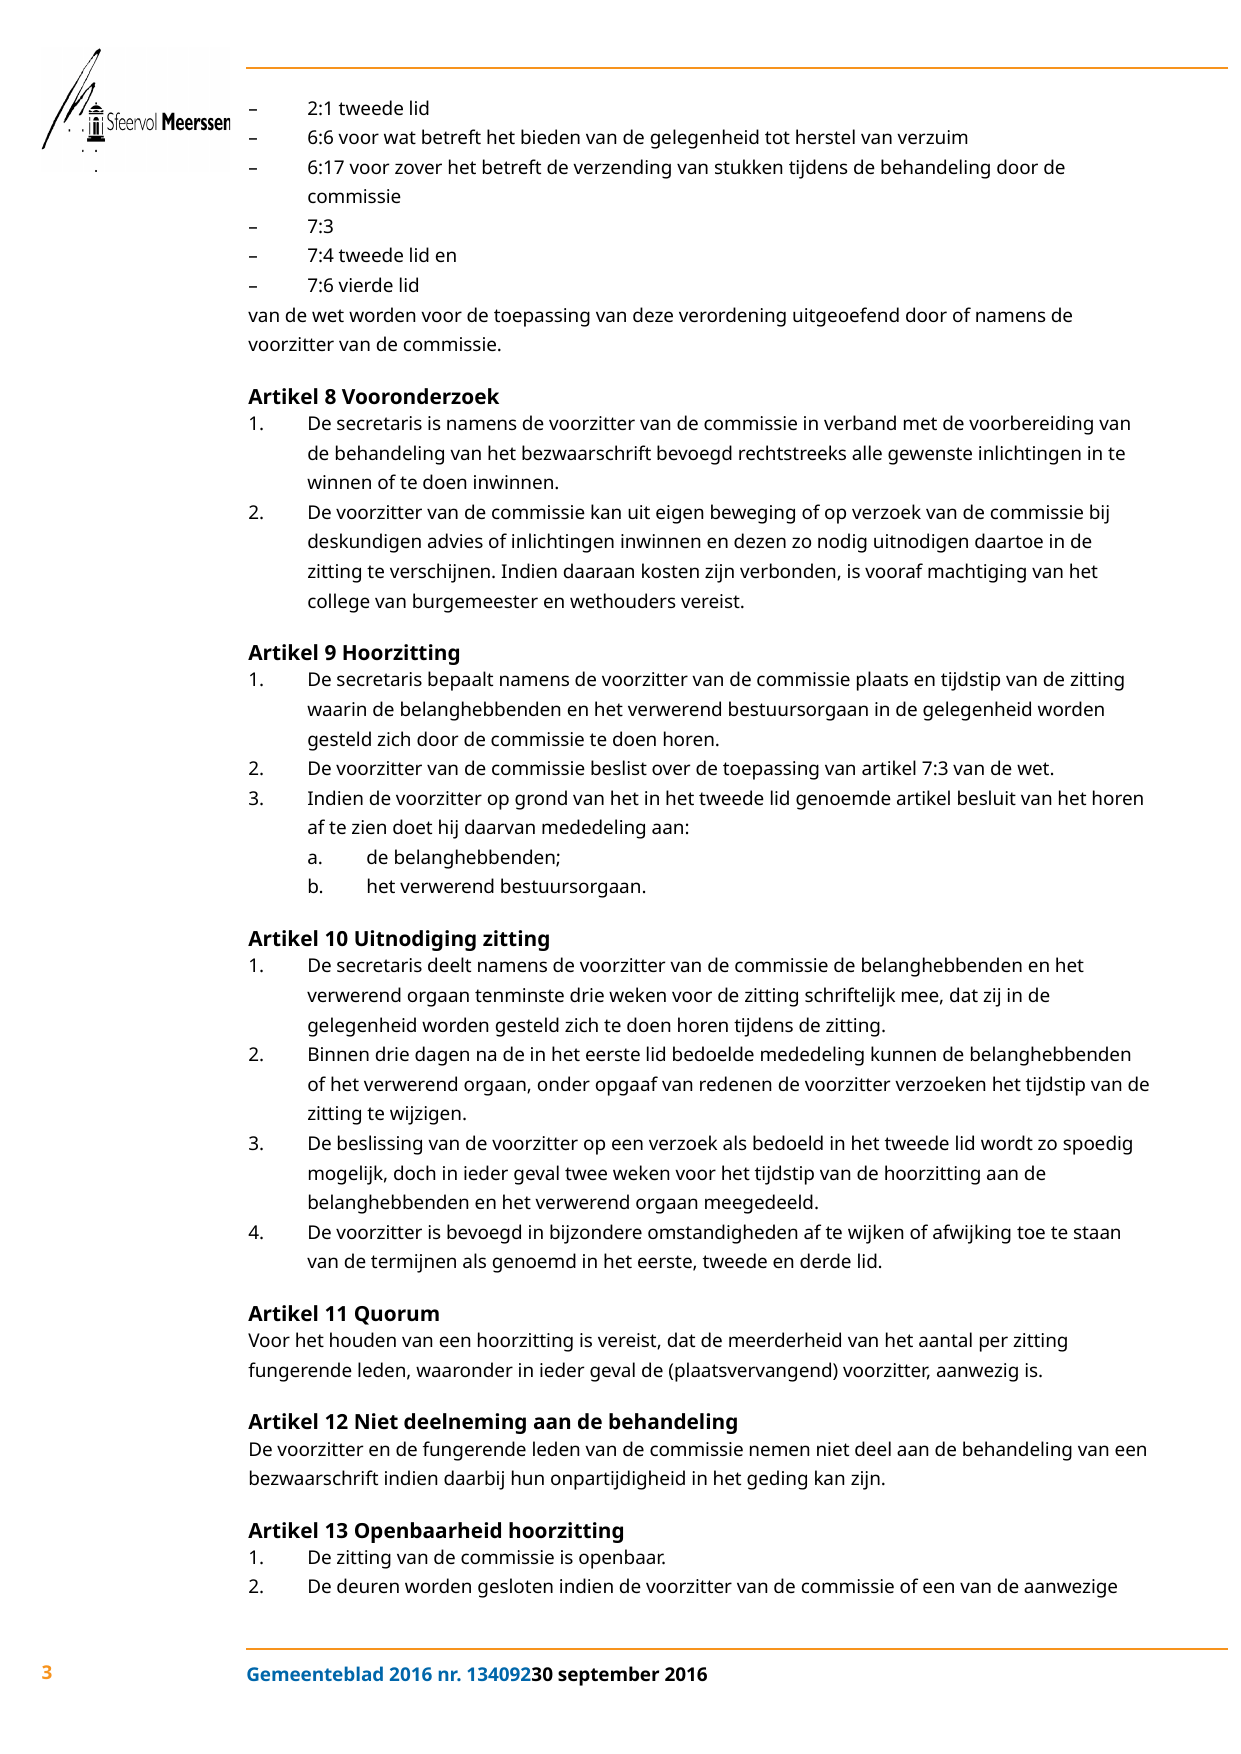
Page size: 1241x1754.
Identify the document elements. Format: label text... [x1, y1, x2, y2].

list De secretaris is namens de voorzitter van de commissie in verband met de voorbereiding van de behandeling van het bezwaarschrift bevoegd rechtstreeks alle gewenste inlichtingen in te winnen of te doen inwinnen. [248, 410, 1152, 495]
text Artikel 12 Niet deelneming aan de behandeling [248, 1407, 1152, 1436]
list De secretaris bepaalt namens de voorzitter van de commissie plaats en tijdstip van de zitting waarin de belanghebbenden en het verwerend bestuursorgaan in de gelegenheid worden gesteld zich door de commissie te doen horen. [248, 667, 1152, 752]
list Indien de voorzitter op grond van het in het tweede lid genoemde artikel besluit van het horen af te zien doet hij daarvan mededeling aan: [248, 785, 1152, 840]
list 7:3 [248, 213, 1152, 239]
list De deuren worden gesloten indien de voorzitter van de commissie of een van de aanwezige [248, 1574, 1152, 1599]
list De zitting van de commissie is openbaar. [248, 1544, 1152, 1570]
text Artikel 8 Vooronderzoek [248, 382, 1152, 410]
list De beslissing van de voorzitter op een verzoek als bedoeld in het tweede lid wordt zo spoedig mogelijk, doch in ieder geval twee weken voor het tijdstip van de hoorzitting aan de belanghebbenden en het verwerend orgaan meegedeeld. [248, 1130, 1152, 1215]
list 6:17 voor zover het betreft de verzending van stukken tijdens de behandeling door de commissie [248, 154, 1152, 209]
text Voor het houden van een hoorzitting is vereist, dat de meerderheid van het aantal per zitting fungerende leden, waaronder in ieder geval de (plaatsvervangend) voorzitter, aanwezig is. [248, 1327, 1152, 1383]
list het verwerend bestuursorgaan. [307, 874, 1152, 899]
text Artikel 11 Quorum [248, 1299, 1152, 1327]
list 6:6 voor wat betreft het bieden van de gelegenheid tot herstel van verzuim [248, 124, 1152, 150]
list 2:1 tweede lid [248, 95, 1152, 121]
text van de wet worden voor de toepassing van deze verordening uitgeoefend door of namens de voorzitter van de commissie. [248, 302, 1152, 357]
list de belanghebbenden; [307, 844, 1152, 870]
list De secretaris deelt namens de voorzitter van de commissie de belanghebbenden en het verwerend orgaan tenminste drie weken voor de zitting schriftelijk mee, dat zij in de gelegenheid worden gesteld zich te doen horen tijdens de zitting. [248, 953, 1152, 1037]
picture [41, 47, 231, 172]
list 7:4 tweede lid en [248, 243, 1152, 268]
list Binnen drie dagen na de in het eerste lid bedoelde mededeling kunnen de belanghebbenden of het verwerend orgaan, onder opgaaf van redenen de voorzitter verzoeken het tijdstip van de zitting te wijzigen. [248, 1041, 1152, 1126]
list De voorzitter van de commissie beslist over de toepassing van artikel 7:3 van de wet. [248, 755, 1152, 781]
text Artikel 9 Hoorzitting [248, 638, 1152, 667]
list De voorzitter is bevoegd in bijzondere omstandigheden af te wijken of afwijking toe te staan van de termijnen als genoemd in het eerste, tweede en derde lid. [248, 1219, 1152, 1274]
list 7:6 vierde lid [248, 272, 1152, 298]
text De voorzitter en de fungerende leden van de commissie nemen niet deel aan de behandeling van een bezwaarschrift indien daarbij hun onpartijdigheid in het geding kan zijn. [248, 1436, 1152, 1491]
text Artikel 10 Uitnodiging zitting [248, 924, 1152, 953]
text Artikel 13 Openbaarheid hoorzitting [248, 1516, 1152, 1544]
list De voorzitter van de commissie kan uit eigen beweging of op verzoek van de commissie bij deskundigen advies of inlichtingen inwinnen en dezen zo nodig uitnodigen daartoe in de zitting te verschijnen. Indien daaraan kosten zijn verbonden, is vooraf machtiging van het college van burgemeester en wethouders vereist. [248, 499, 1152, 613]
